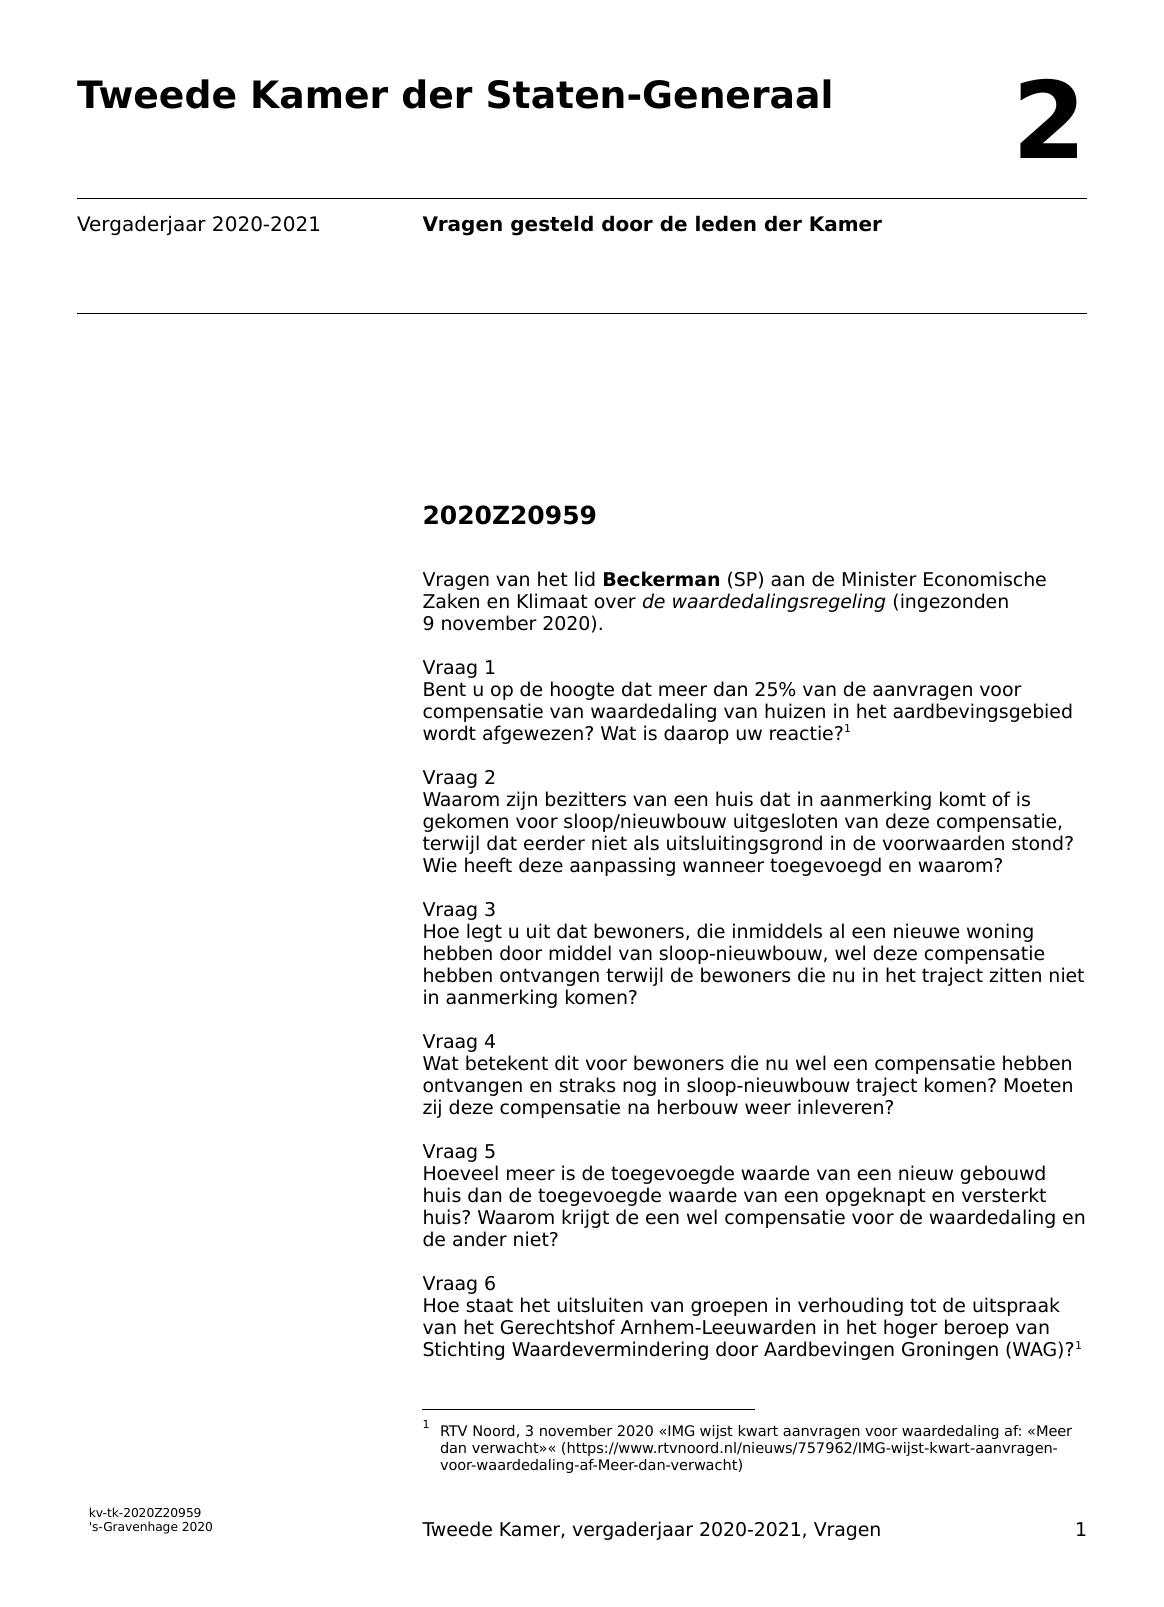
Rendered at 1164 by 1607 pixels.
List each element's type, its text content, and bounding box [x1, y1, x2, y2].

text 's-Gravenhage 2020 [88, 1520, 323, 1534]
text Waarom zijn bezitters van een huis dat in aanmerking komt of is gekomen voor sloop/nieuwbouw uitgesloten van deze compensatie, terwijl dat eerder niet als uitsluitingsgrond in de voorwaarden stond? Wie heeft deze aanpassing wanneer toegevoegd en waarom? [422, 789, 1087, 877]
text kv-tk-2020Z20959 [88, 1506, 323, 1520]
text Vraag 3 [422, 899, 1087, 921]
text RTV Noord, 3 november 2020 «IMG wijst kwart aanvragen voor waardedaling af: «Meer dan verwacht»« (https://www.rtvnoord.nl/nieuws/757962/IMG-wijst-kwart-aanvragen-voor-waardedaling-af-Meer-dan-verwacht) [422, 1418, 1087, 1474]
text Vraag 4 [422, 1031, 1087, 1053]
text Vraag 2 [422, 767, 1087, 789]
table_cell Vergaderjaar 2020-2021 [77, 199, 422, 313]
text Hoe legt u uit dat bewoners, die inmiddels al een nieuwe woning hebben door middel van sloop-nieuwbouw, wel deze compensatie hebben ontvangen terwijl de bewoners die nu in het traject zitten niet in aanmerking komen? [422, 921, 1087, 1009]
text Wat betekent dit voor bewoners die nu wel een compensatie hebben ontvangen en straks nog in sloop-nieuwbouw traject komen? Moeten zij deze compensatie na herbouw weer inleveren? [422, 1053, 1087, 1119]
table_header Tweede Kamer der Staten-Generaal [77, 59, 886, 198]
text Hoe staat het uitsluiten van groepen in verhouding tot de uitspraak van het Gerechtshof Arnhem-Leeuwarden in het hoger beroep van Stichting Waardevermindering door Aardbevingen Groningen (WAG)? [422, 1295, 1087, 1361]
text Vraag 5 [422, 1141, 1087, 1163]
table_cell Vragen gesteld door de leden der Kamer [422, 199, 1087, 313]
text Vraag 6 [422, 1273, 1087, 1295]
text Bent u op de hoogte dat meer dan 25% van de aanvragen voor compensatie van waardedaling van huizen in het aardbevingsgebied wordt afgewezen? Wat is daarop uw reactie? [422, 679, 1087, 745]
text Hoeveel meer is de toegevoegde waarde van een nieuw gebouwd huis dan de toegevoegde waarde van een opgeknapt en versterkt huis? Waarom krijgt de een wel compensatie voor de waardedaling en de ander niet? [422, 1163, 1087, 1251]
text Vragen van het lid Beckerman (SP) aan de Minister Economische Zaken en Klimaat over de waardedalingsregeling (ingezonden 9 november 2020). [422, 569, 1087, 635]
text 2020Z20959 [422, 501, 1087, 531]
text Vraag 1 [422, 657, 1087, 679]
table_header 2 [886, 59, 1087, 198]
